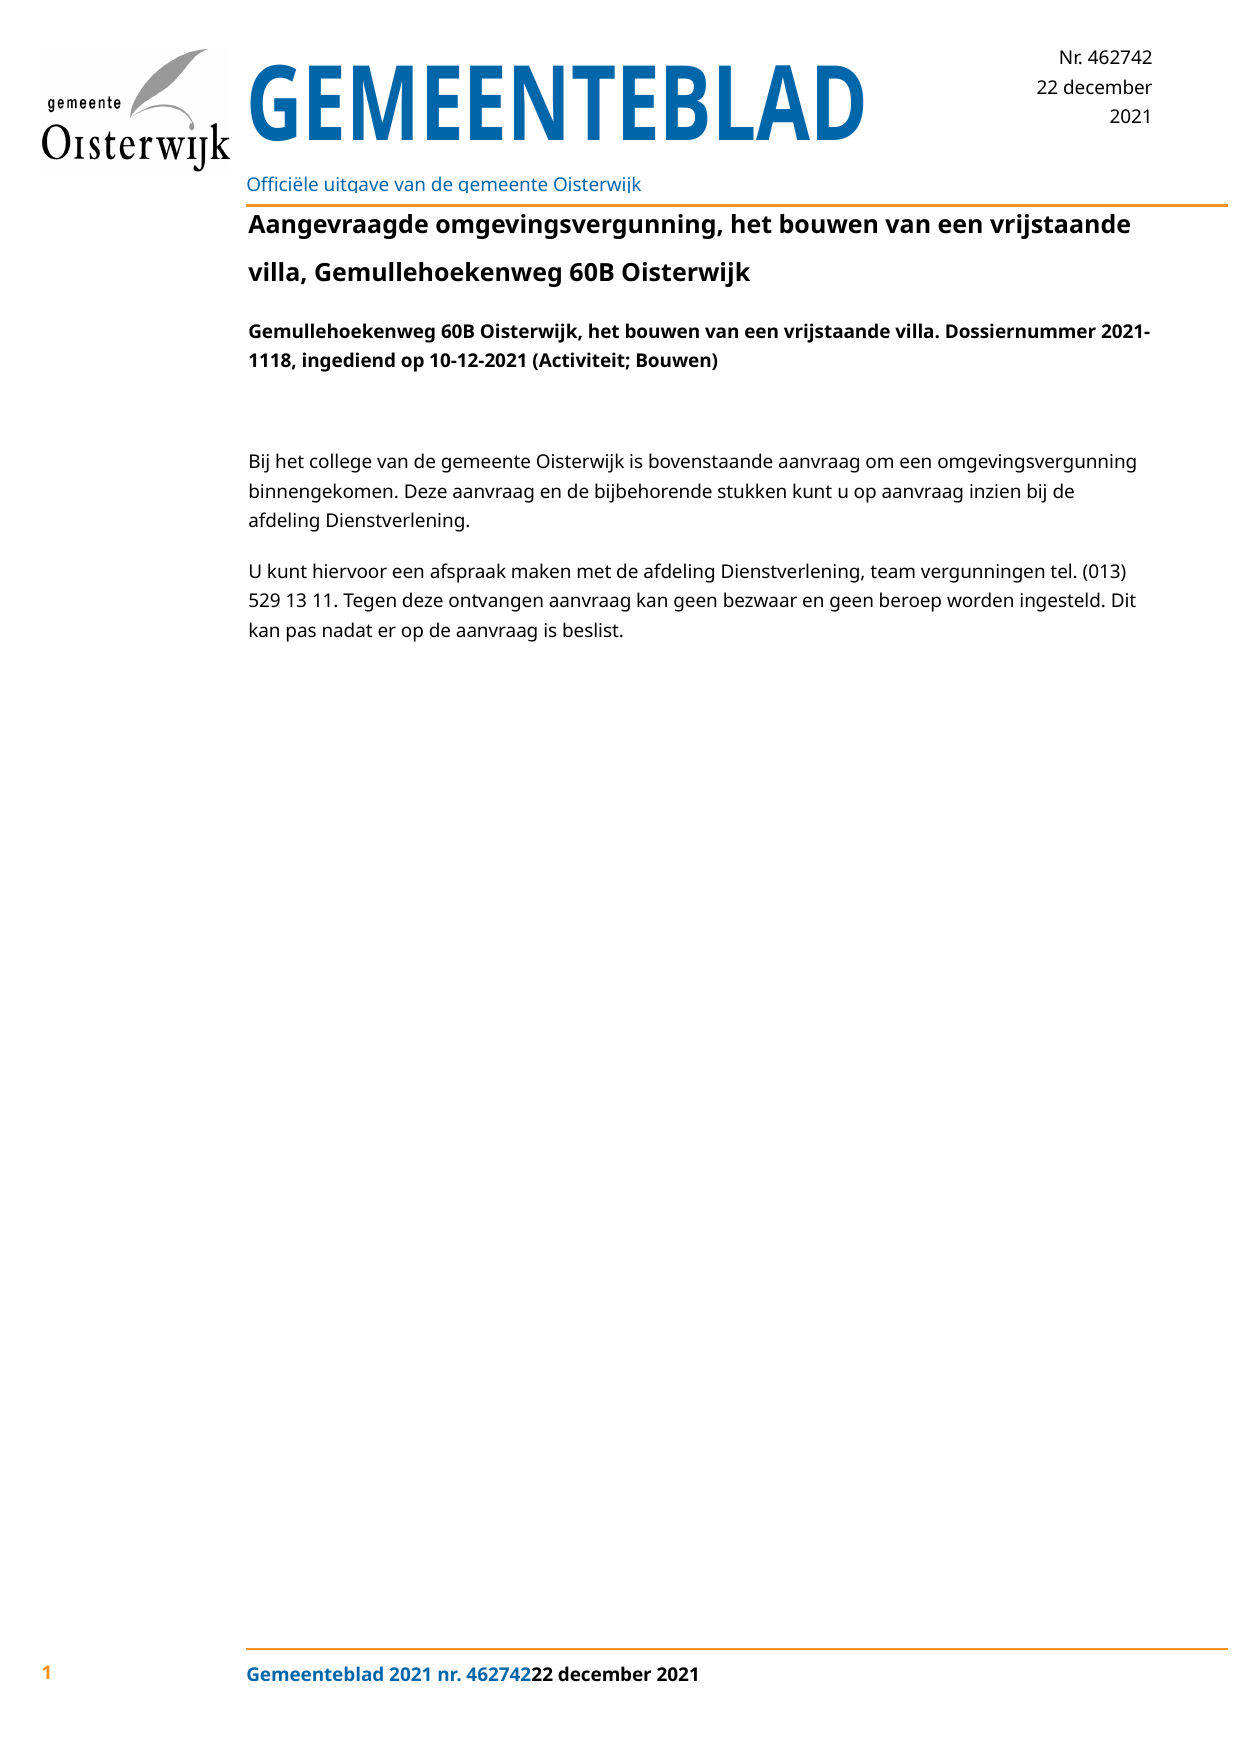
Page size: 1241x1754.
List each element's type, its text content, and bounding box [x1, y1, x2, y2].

text Aangevraagde omgevingsvergunning, het bouwen van een vrijstaande villa, Gemullehoekenweg 60B Oisterwijk [248, 207, 1152, 288]
picture [41, 47, 231, 172]
text Gemullehoekenweg 60B Oisterwijk, het bouwen van een vrijstaande villa. Dossiernummer 2021-1118, ingediend op 10-12-2021 (Activiteit; Bouwen) [248, 318, 1152, 373]
text U kunt hiervoor een afspraak maken met de afdeling Dienstverlening, team vergunningen tel. (013) 529 13 11. Tegen deze ontvangen aanvraag kan geen bezwaar en geen beroep worden ingesteld. Dit kan pas nadat er op de aanvraag is beslist. [248, 558, 1152, 643]
text Bij het college van de gemeente Oisterwijk is bovenstaande aanvraag om een omgevingsvergunning binnengekomen. Deze aanvraag en de bijbehorende stukken kunt u op aanvraag inzien bij de afdeling Dienstverlening. [248, 448, 1152, 533]
